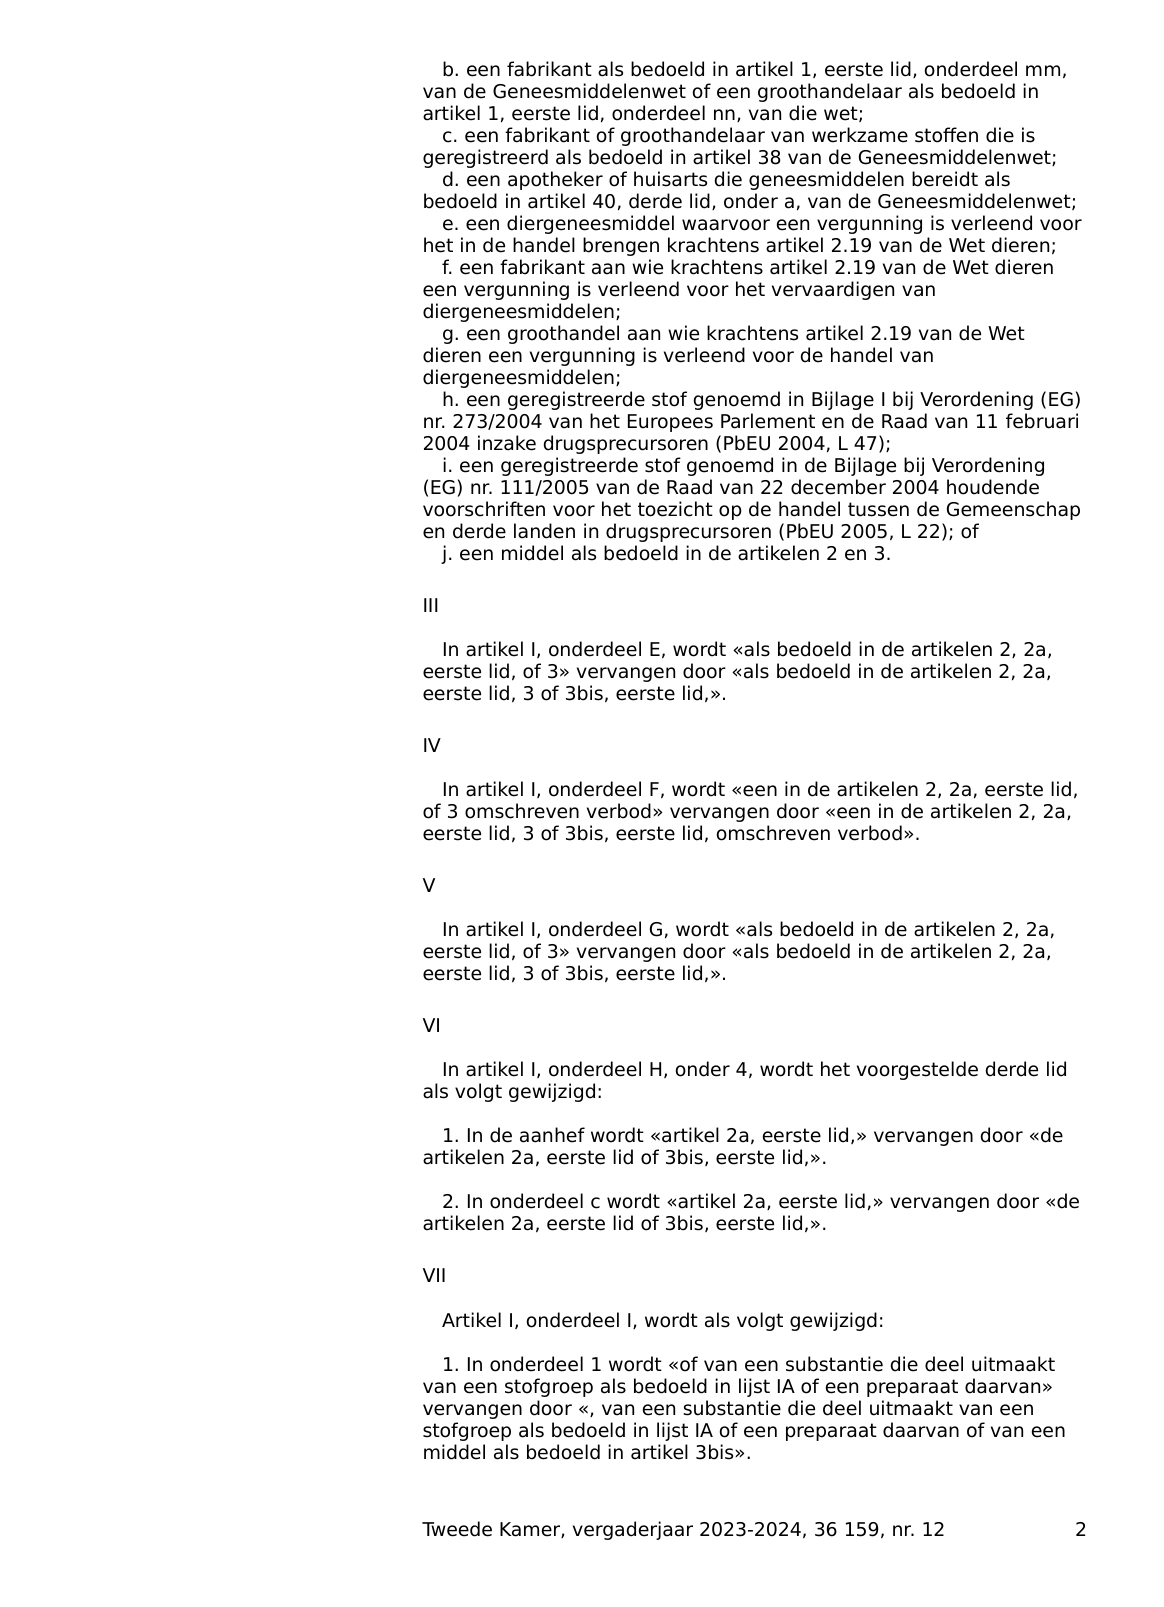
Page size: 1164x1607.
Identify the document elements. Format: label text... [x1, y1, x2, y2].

text 1. In de aanhef wordt «artikel 2a, eerste lid,» vervangen door «de artikelen 2a, eerste lid of 3bis, eerste lid,». [422, 1125, 1087, 1169]
text In artikel I, onderdeel E, wordt «als bedoeld in de artikelen 2, 2a, eerste lid, of 3» vervangen door «als bedoeld in de artikelen 2, 2a, eerste lid, 3 of 3bis, eerste lid,». [422, 639, 1087, 705]
text In artikel I, onderdeel H, onder 4, wordt het voorgestelde derde lid als volgt gewijzigd: [422, 1059, 1087, 1103]
text Artikel I, onderdeel I, wordt als volgt gewijzigd: [422, 1309, 1087, 1331]
text d. een apotheker of huisarts die geneesmiddelen bereidt als bedoeld in artikel 40, derde lid, onder a, van de Geneesmiddelenwet; [422, 169, 1087, 213]
subtitle VII [422, 1265, 1087, 1287]
text 2. In onderdeel c wordt «artikel 2a, eerste lid,» vervangen door «de artikelen 2a, eerste lid of 3bis, eerste lid,». [422, 1191, 1087, 1235]
subtitle VI [422, 1015, 1087, 1037]
text b. een fabrikant als bedoeld in artikel 1, eerste lid, onderdeel mm, van de Geneesmiddelenwet of een groothandelaar als bedoeld in artikel 1, eerste lid, onderdeel nn, van die wet; [422, 59, 1087, 125]
text e. een diergeneesmiddel waarvoor een vergunning is verleend voor het in de handel brengen krachtens artikel 2.19 van de Wet dieren; [422, 213, 1087, 257]
text g. een groothandel aan wie krachtens artikel 2.19 van de Wet dieren een vergunning is verleend voor de handel van diergeneesmiddelen; [422, 323, 1087, 389]
text j. een middel als bedoeld in de artikelen 2 en 3. [422, 543, 1087, 564]
subtitle V [422, 875, 1087, 897]
text h. een geregistreerde stof genoemd in Bijlage I bij Verordening (EG) nr. 273/2004 van het Europees Parlement en de Raad van 11 februari 2004 inzake drugsprecursoren (PbEU 2004, L 47); [422, 389, 1087, 455]
text i. een geregistreerde stof genoemd in de Bijlage bij Verordening (EG) nr. 111/2005 van de Raad van 22 december 2004 houdende voorschriften voor het toezicht op de handel tussen de Gemeenschap en derde landen in drugsprecursoren (PbEU 2005, L 22); of [422, 455, 1087, 543]
text f. een fabrikant aan wie krachtens artikel 2.19 van de Wet dieren een vergunning is verleend voor het vervaardigen van diergeneesmiddelen; [422, 257, 1087, 323]
text In artikel I, onderdeel G, wordt «als bedoeld in de artikelen 2, 2a, eerste lid, of 3» vervangen door «als bedoeld in de artikelen 2, 2a, eerste lid, 3 of 3bis, eerste lid,». [422, 919, 1087, 985]
text c. een fabrikant of groothandelaar van werkzame stoffen die is geregistreerd als bedoeld in artikel 38 van de Geneesmiddelenwet; [422, 125, 1087, 169]
text In artikel I, onderdeel F, wordt «een in de artikelen 2, 2a, eerste lid, of 3 omschreven verbod» vervangen door «een in de artikelen 2, 2a, eerste lid, 3 of 3bis, eerste lid, omschreven verbod». [422, 779, 1087, 845]
subtitle IV [422, 735, 1087, 757]
subtitle III [422, 594, 1087, 617]
text 1. In onderdeel 1 wordt «of van een substantie die deel uitmaakt van een stofgroep als bedoeld in lijst IA of een preparaat daarvan» vervangen door «, van een substantie die deel uitmaakt van een stofgroep als bedoeld in lijst IA of een preparaat daarvan of van een middel als bedoeld in artikel 3bis». [422, 1354, 1087, 1463]
